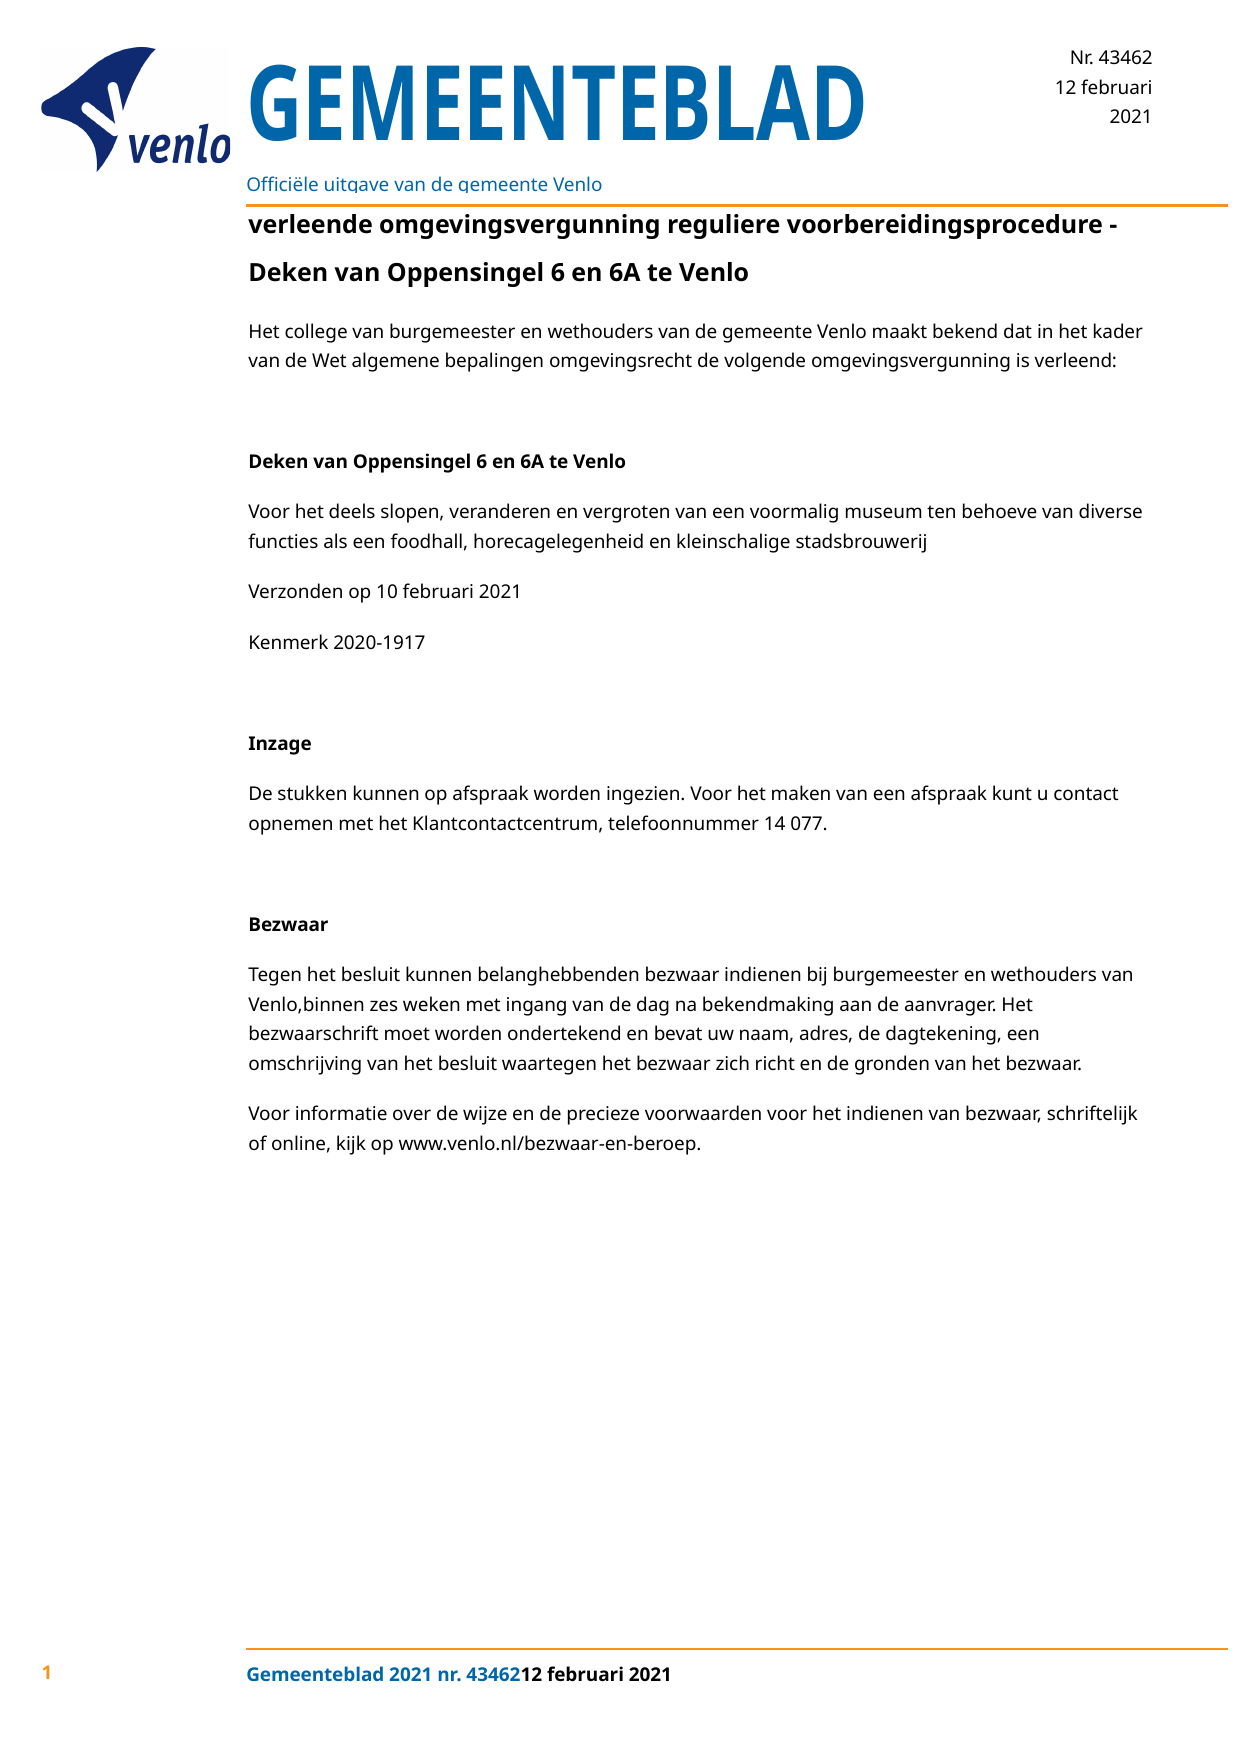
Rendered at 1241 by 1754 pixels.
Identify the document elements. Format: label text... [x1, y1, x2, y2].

text Voor het deels slopen, veranderen en vergroten van een voormalig museum ten behoeve van diverse functies als een foodhall, horecagelegenheid en kleinschalige stadsbrouwerij [248, 499, 1152, 554]
text Het college van burgemeester en wethouders van de gemeente Venlo maakt bekend dat in het kader van de Wet algemene bepalingen omgevingsrecht de volgende omgevingsvergunning is verleend: [248, 318, 1152, 373]
text Tegen het besluit kunnen belanghebbenden bezwaar indienen bij burgemeester en wethouders van Venlo,binnen zes weken met ingang van de dag na bekendmaking aan de aanvrager. Het bezwaarschrift moet worden ondertekend en bevat uw naam, adres, de dagtekening, een omschrijving van het besluit waartegen het bezwaar zich richt en de gronden van het bezwaar. [248, 961, 1152, 1076]
text Kenmerk 2020-1917 [248, 629, 1152, 655]
text verleende omgevingsvergunning reguliere voorbereidingsprocedure - Deken van Oppensingel 6 en 6A te Venlo [248, 207, 1152, 288]
text De stukken kunnen op afspraak worden ingezien. Voor het maken van een afspraak kunt u contact opnemen met het Klantcontactcentrum, telefoonnummer 14 077. [248, 780, 1152, 836]
text Deken van Oppensingel 6 en 6A te Venlo [248, 448, 1152, 474]
text Bezwaar [248, 911, 1152, 937]
picture [41, 47, 231, 172]
text Voor informatie over de wijze en de precieze voorwaarden voor het indienen van bezwaar, schriftelijk of online, kijk op www.venlo.nl/bezwaar-en-beroep. [248, 1100, 1152, 1156]
text Inzage [248, 730, 1152, 756]
text Verzonden op 10 februari 2021 [248, 579, 1152, 604]
